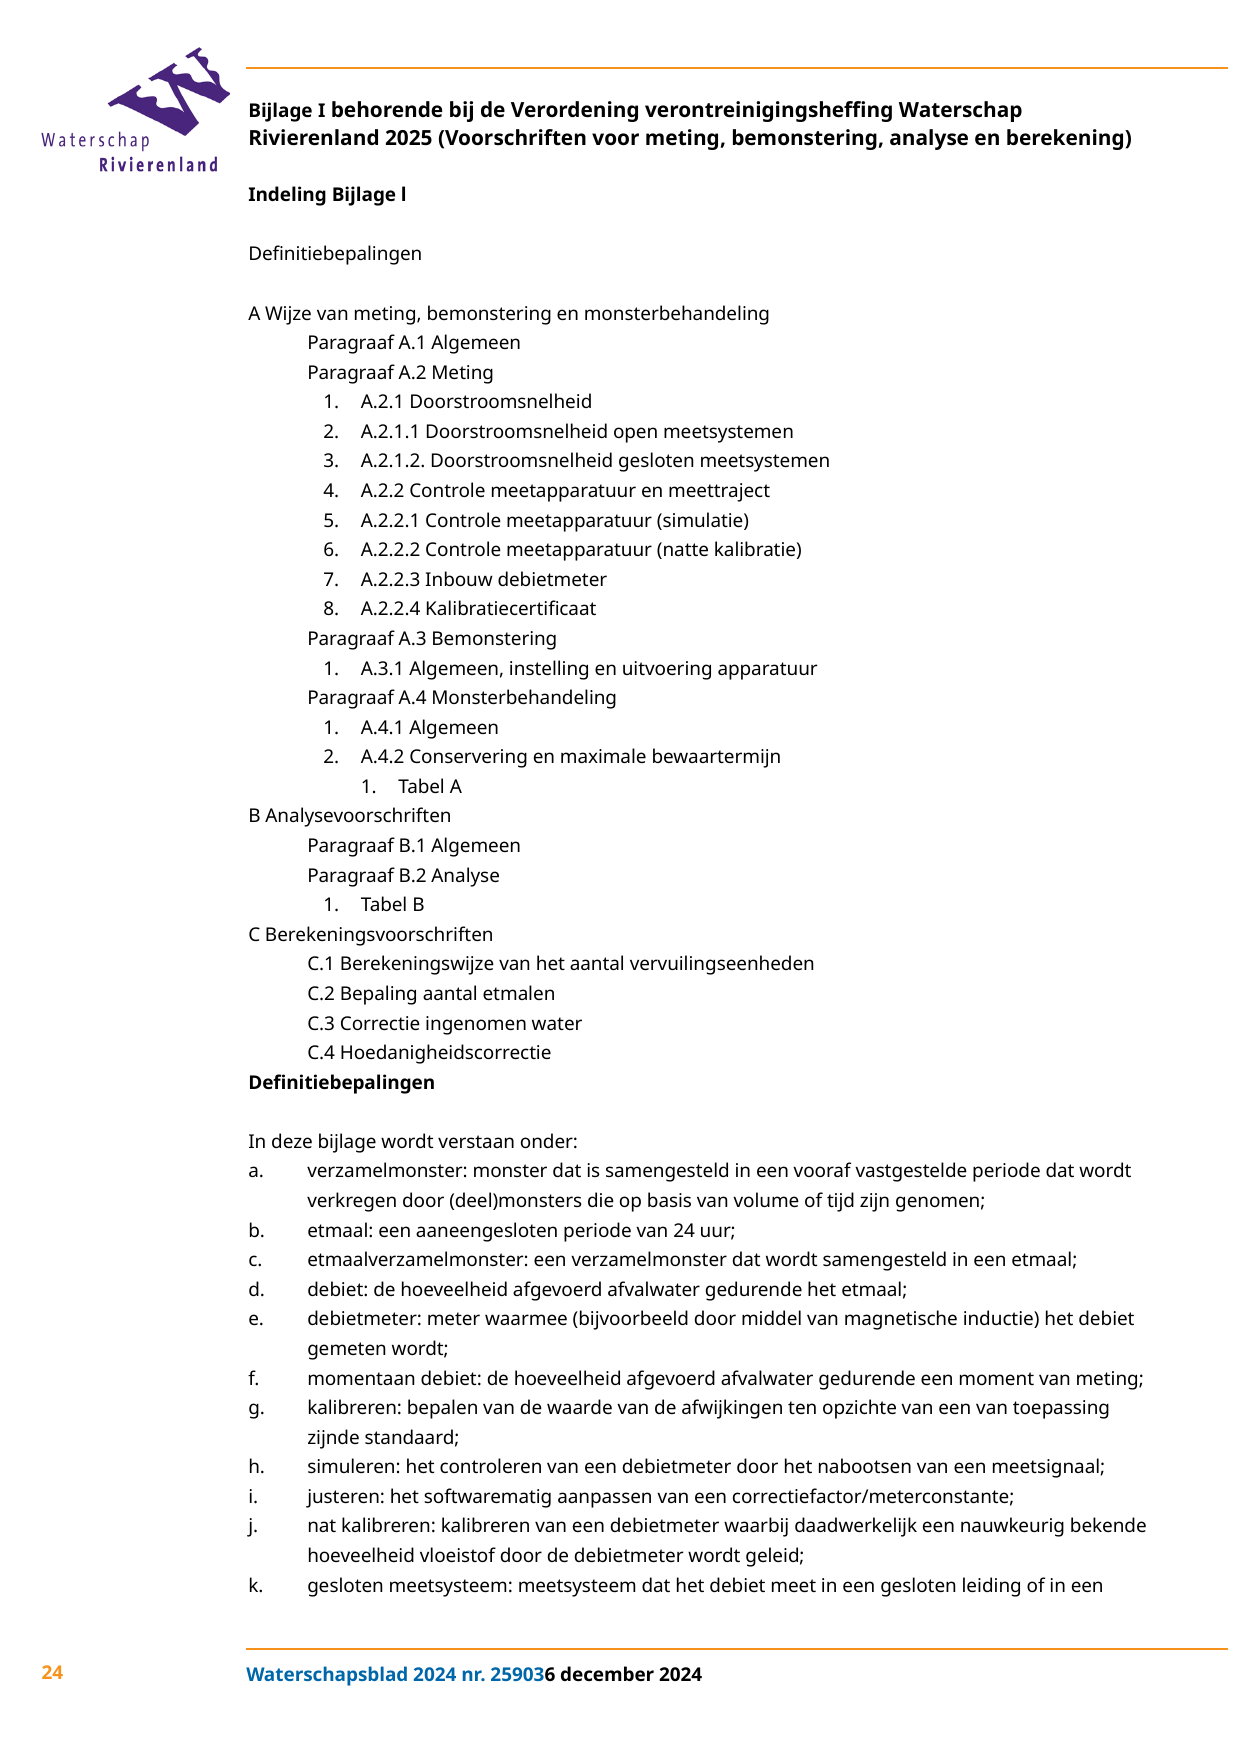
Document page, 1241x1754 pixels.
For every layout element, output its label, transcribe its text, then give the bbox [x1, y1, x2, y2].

list Paragraaf A.2 Meting [248, 359, 1152, 384]
list Paragraaf B.1 Algemeen [248, 832, 1152, 858]
list A.2.2.1 Controle meetapparatuur (simulatie) [323, 507, 1152, 532]
list A.2.1 Doorstroomsnelheid [323, 388, 1152, 414]
list A.4.2 Conservering en maximale bewaartermijn [323, 743, 1152, 769]
list C.2 Bepaling aantal etmalen [248, 980, 1152, 1006]
list A.4.1 Algemeen [323, 714, 1152, 739]
list A.2.2.4 Kalibratiecertificaat [323, 596, 1152, 621]
list simuleren: het controleren van een debietmeter door het nabootsen van een meetsignaal; [248, 1453, 1152, 1479]
list gesloten meetsysteem: meetsysteem dat het debiet meet in een gesloten leiding of in een [248, 1572, 1152, 1597]
picture [41, 47, 231, 172]
list debiet: de hoeveelheid afgevoerd afvalwater gedurende het etmaal; [248, 1276, 1152, 1302]
list etmaalverzamelmonster: een verzamelmonster dat wordt samengesteld in een etmaal; [248, 1246, 1152, 1272]
list A.3.1 Algemeen, instelling en uitvoering apparatuur [323, 655, 1152, 680]
list Paragraaf B.2 Analyse [248, 862, 1152, 887]
list Paragraaf A.1 Algemeen [248, 329, 1152, 355]
list justeren: het softwarematig aanpassen van een correctiefactor/meterconstante; [248, 1483, 1152, 1509]
text Indeling Bijlage l [248, 181, 1152, 207]
list debietmeter: meter waarmee (bijvoorbeeld door middel van magnetische inductie) het debiet gemeten wordt; [248, 1306, 1152, 1361]
list Paragraaf A.4 Monsterbehandeling [248, 684, 1152, 710]
list nat kalibreren: kalibreren van een debietmeter waarbij daadwerkelijk een nauwkeurig bekende hoeveelheid vloeistof door de debietmeter wordt geleid; [248, 1513, 1152, 1568]
list Tabel A [361, 773, 1152, 799]
text In deze bijlage wordt verstaan onder: [248, 1128, 1152, 1154]
list kalibreren: bepalen van de waarde van de afwijkingen ten opzichte van een van toepassing zijnde standaard; [248, 1394, 1152, 1449]
text Definitiebepalingen [248, 241, 1152, 266]
text C Berekeningsvoorschriften [248, 921, 1152, 947]
text B Analysevoorschriften [248, 803, 1152, 828]
list A.2.2.3 Inbouw debietmeter [323, 566, 1152, 592]
list verzamelmonster: monster dat is samengesteld in een vooraf vastgestelde periode dat wordt verkregen door (deel)monsters die op basis van volume of tijd zijn genomen; [248, 1158, 1152, 1213]
list A.2.1.1 Doorstroomsnelheid open meetsystemen [323, 418, 1152, 444]
list A.2.1.2. Doorstroomsnelheid gesloten meetsystemen [323, 448, 1152, 473]
list A.2.2 Controle meetapparatuur en meettraject [323, 477, 1152, 503]
list etmaal: een aaneengesloten periode van 24 uur; [248, 1217, 1152, 1242]
text Bijlage I behorende bij de Verordening verontreinigingsheffing Waterschap Rivierenland 2025 (Voorschriften voor meting, bemonstering, analyse en berekening) [248, 95, 1152, 152]
list Paragraaf A.3 Bemonstering [248, 625, 1152, 651]
list Tabel B [323, 891, 1152, 917]
list A.2.2.2 Controle meetapparatuur (natte kalibratie) [323, 536, 1152, 562]
text A Wijze van meting, bemonstering en monsterbehandeling [248, 300, 1152, 325]
list C.4 Hoedanigheidscorrectie [248, 1039, 1152, 1065]
list momentaan debiet: de hoeveelheid afgevoerd afvalwater gedurende een moment van meting; [248, 1365, 1152, 1390]
list C.3 Correctie ingenomen water [248, 1010, 1152, 1035]
list C.1 Berekeningswijze van het aantal vervuilingseenheden [248, 951, 1152, 976]
text Definitiebepalingen [248, 1069, 1152, 1094]
